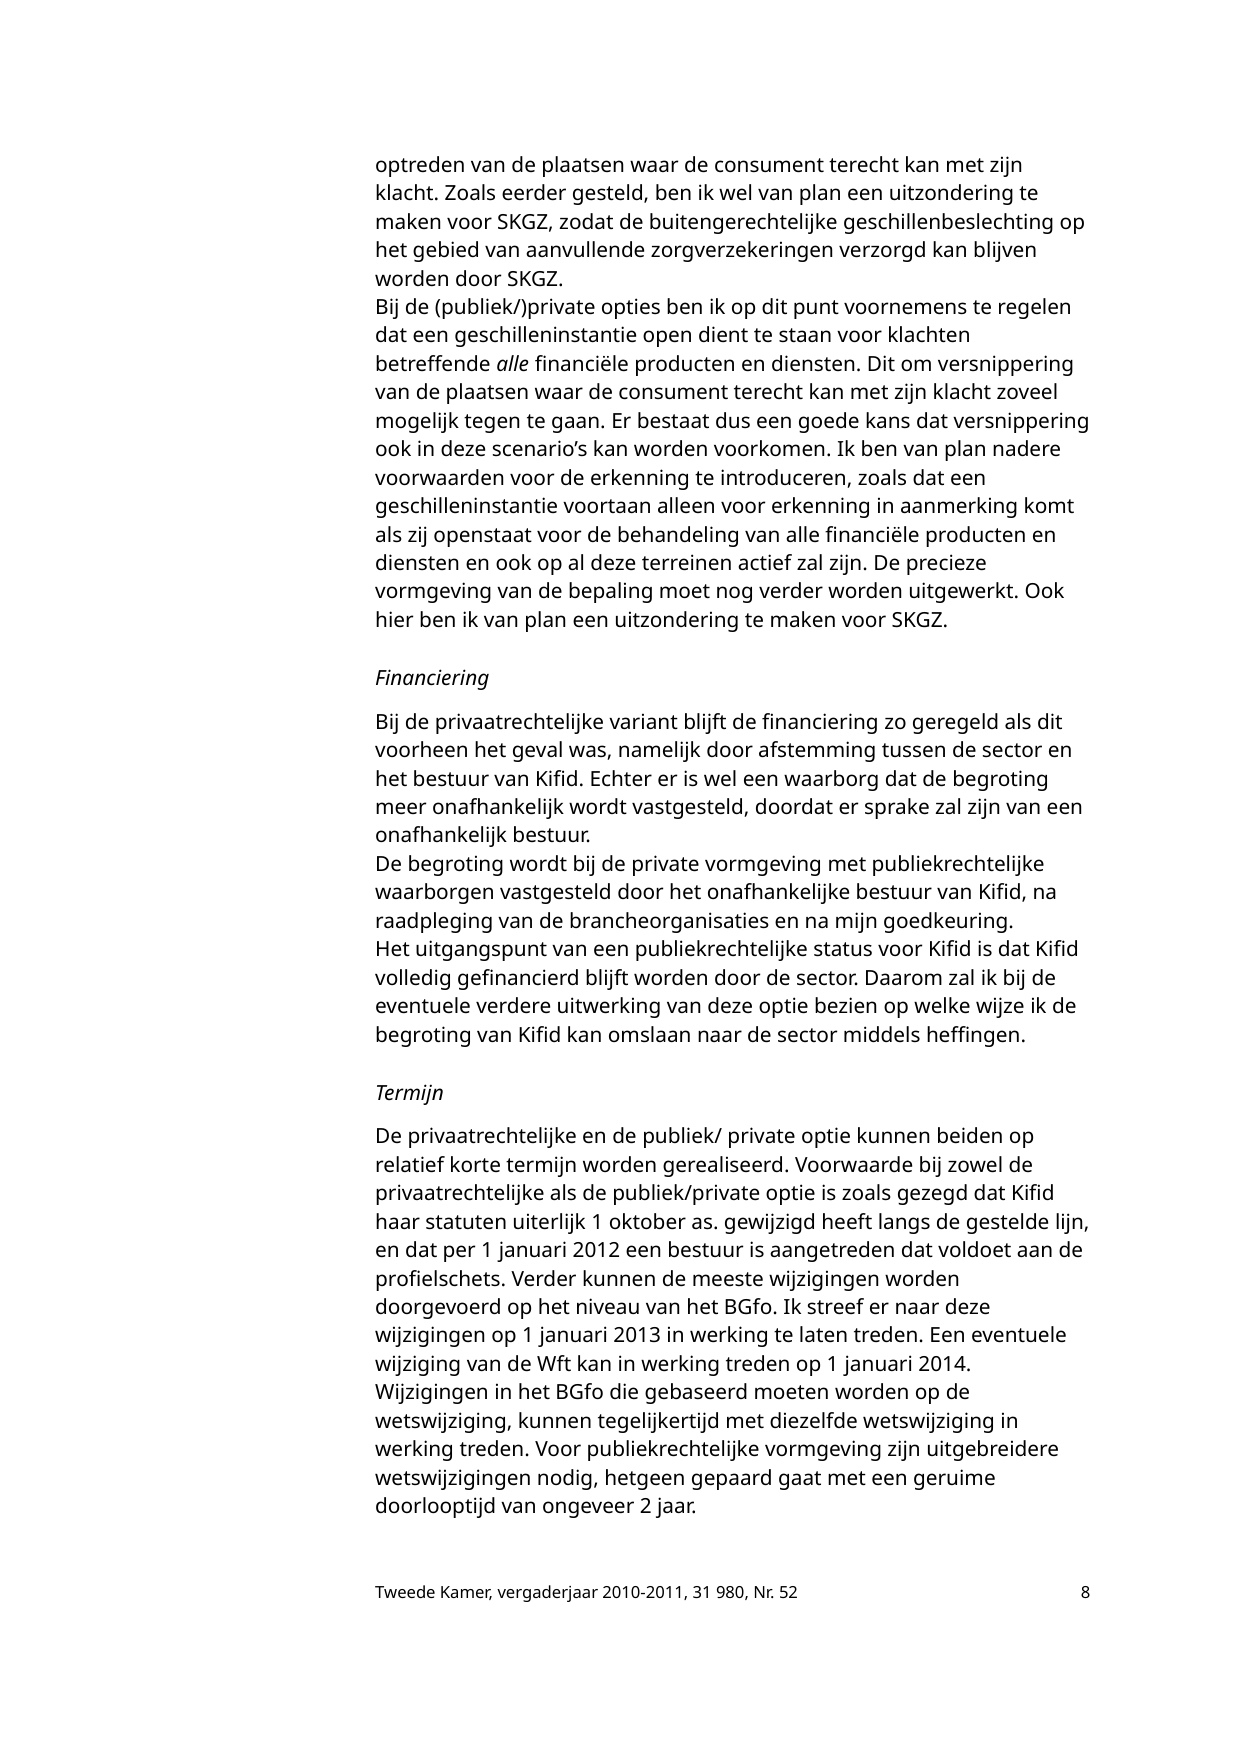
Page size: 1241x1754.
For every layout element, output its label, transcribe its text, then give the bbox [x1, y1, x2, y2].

text Financiering [375, 663, 1090, 692]
text Termijn [375, 1078, 1090, 1107]
text Het uitgangspunt van een publiekrechtelijke status voor Kifid is dat Kifid volledig gefinancierd blijft worden door de sector. Daarom zal ik bij de eventuele verdere uitwerking van deze optie bezien op welke wijze ik de begroting van Kifid kan omslaan naar de sector middels heffingen. [375, 934, 1090, 1048]
text Bij de (publiek/)private opties ben ik op dit punt voornemens te regelen dat een geschilleninstantie open dient te staan voor klachten betreffende alle financiële producten en diensten. Dit om versnippering van de plaatsen waar de consument terecht kan met zijn klacht zoveel mogelijk tegen te gaan. Er bestaat dus een goede kans dat versnippering ook in deze scenario’s kan worden voorkomen. Ik ben van plan nadere voorwaarden voor de erkenning te introduceren, zoals dat een geschilleninstantie voortaan alleen voor erkenning in aanmerking komt als zij openstaat voor de behandeling van alle financiële producten en diensten en ook op al deze terreinen actief zal zijn. De precieze vormgeving van de bepaling moet nog verder worden uitgewerkt. Ook hier ben ik van plan een uitzondering te maken voor SKGZ. [375, 292, 1090, 633]
text De privaatrechtelijke en de publiek/ private optie kunnen beiden op relatief korte termijn worden gerealiseerd. Voorwaarde bij zowel de privaatrechtelijke als de publiek/private optie is zoals gezegd dat Kifid haar statuten uiterlijk 1 oktober as. gewijzigd heeft langs de gestelde lijn, en dat per 1 januari 2012 een bestuur is aangetreden dat voldoet aan de profielschets. Verder kunnen de meeste wijzigingen worden doorgevoerd op het niveau van het BGfo. Ik streef er naar deze wijzigingen op 1 januari 2013 in werking te laten treden. Een eventuele wijziging van de Wft kan in werking treden op 1 januari 2014. Wijzigingen in het BGfo die gebaseerd moeten worden op de wetswijziging, kunnen tegelijkertijd met diezelfde wetswijziging in werking treden. Voor publiekrechtelijke vormgeving zijn uitgebreidere wetswijzigingen nodig, hetgeen gepaard gaat met een geruime doorlooptijd van ongeveer 2 jaar. [375, 1122, 1090, 1520]
text optreden van de plaatsen waar de consument terecht kan met zijn klacht. Zoals eerder gesteld, ben ik wel van plan een uitzondering te maken voor SKGZ, zodat de buitengerechtelijke geschillenbeslechting op het gebied van aanvullende zorgverzekeringen verzorgd kan blijven worden door SKGZ. [375, 150, 1090, 292]
text Bij de privaatrechtelijke variant blijft de financiering zo geregeld als dit voorheen het geval was, namelijk door afstemming tussen de sector en het bestuur van Kifid. Echter er is wel een waarborg dat de begroting meer onafhankelijk wordt vastgesteld, doordat er sprake zal zijn van een onafhankelijk bestuur. [375, 707, 1090, 849]
text De begroting wordt bij de private vormgeving met publiekrechtelijke waarborgen vastgesteld door het onafhankelijke bestuur van Kifid, na raadpleging van de brancheorganisaties en na mijn goedkeuring. [375, 849, 1090, 934]
